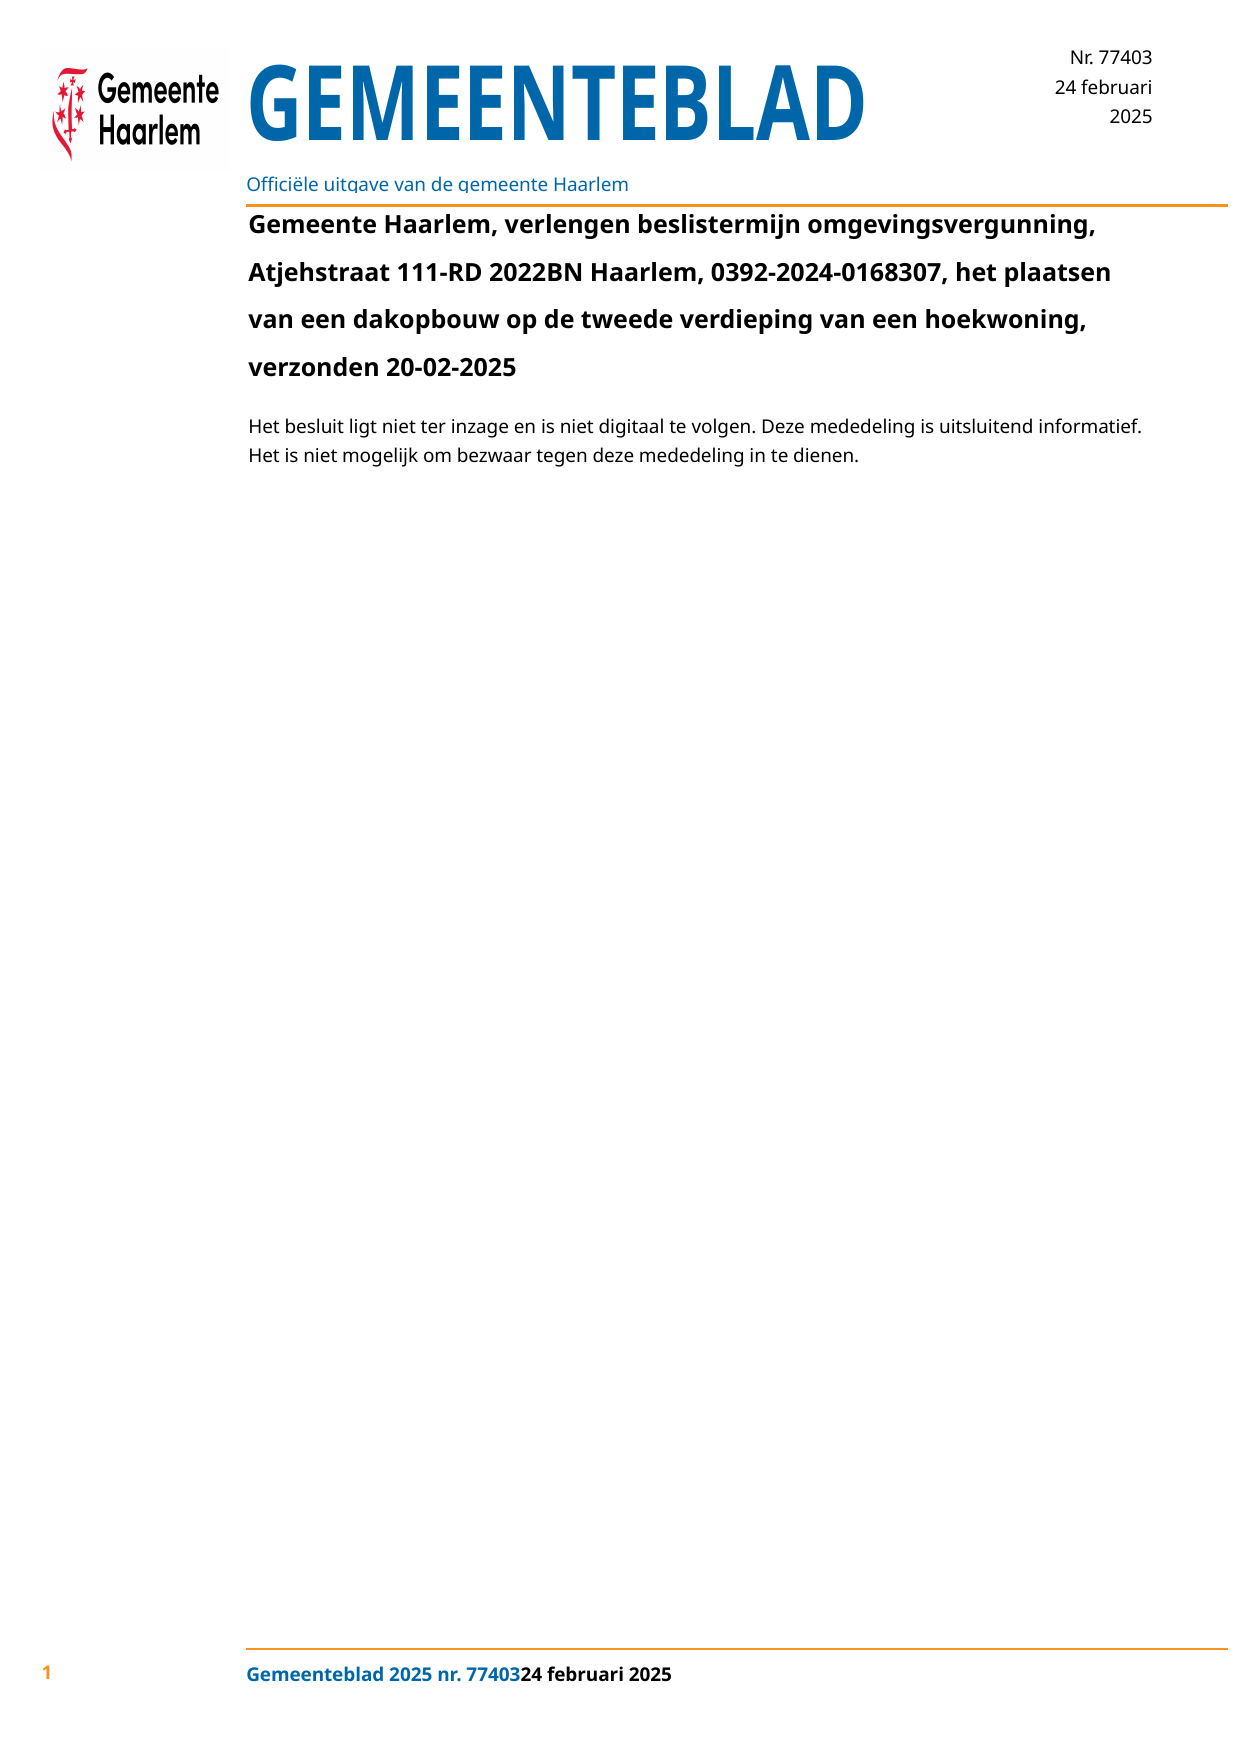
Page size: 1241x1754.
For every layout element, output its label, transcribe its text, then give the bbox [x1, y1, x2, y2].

text Het besluit ligt niet ter inzage en is niet digitaal te volgen. Deze mededeling is uitsluitend informatief. Het is niet mogelijk om bezwaar tegen deze mededeling in te dienen. [248, 413, 1152, 468]
text Gemeente Haarlem, verlengen beslistermijn omgevingsvergunning, Atjehstraat 111-RD 2022BN Haarlem, 0392-2024-0168307, het plaatsen van een dakopbouw op de tweede verdieping van een hoekwoning, verzonden 20-02-2025 [248, 207, 1152, 384]
picture [41, 47, 231, 172]
